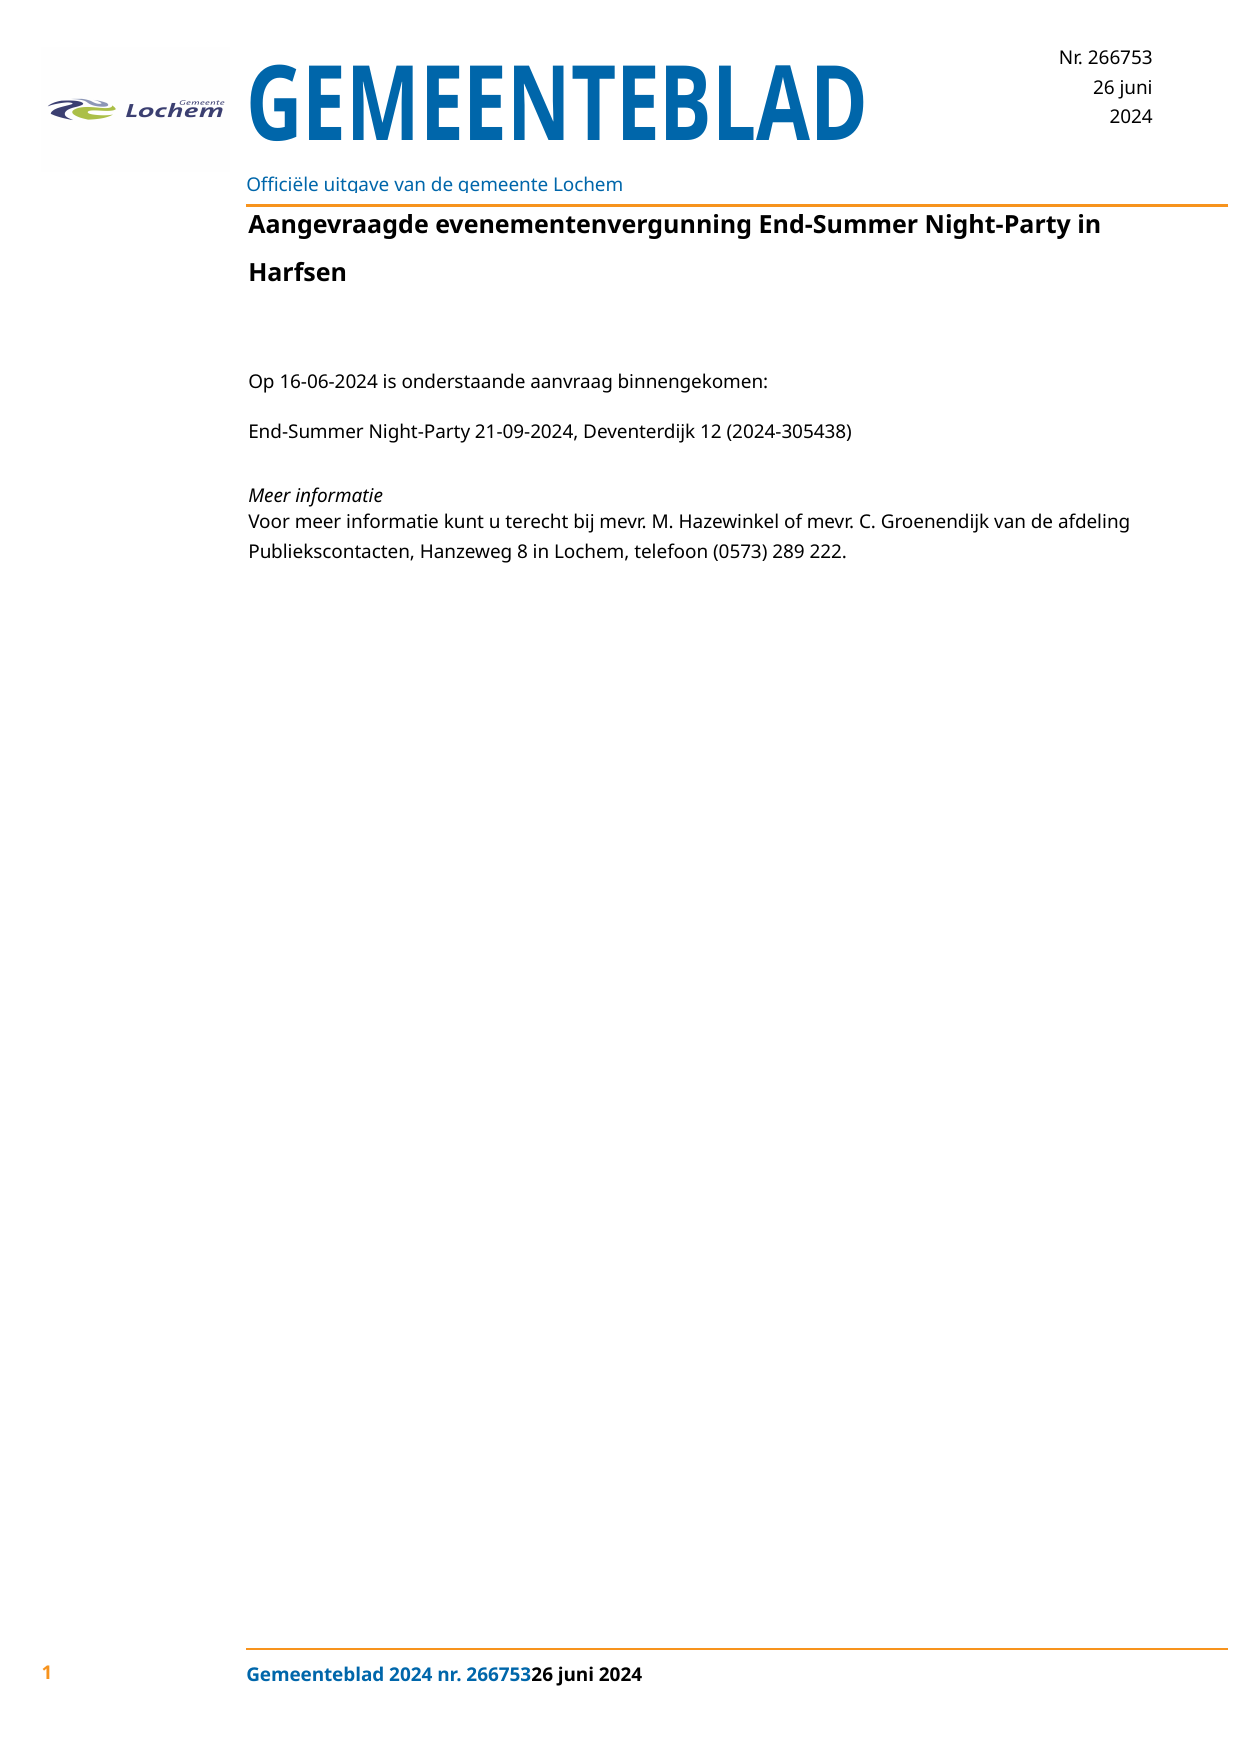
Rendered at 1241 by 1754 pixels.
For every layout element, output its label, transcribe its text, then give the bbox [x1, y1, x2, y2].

text Meer informatie [248, 483, 1152, 508]
picture [41, 47, 231, 172]
text Voor meer informatie kunt u terecht bij mevr. M. Hazewinkel of mevr. C. Groenendijk van de afdeling Publiekscontacten, Hanzeweg 8 in Lochem, telefoon (0573) 289 222. [248, 508, 1152, 564]
text End-Summer Night-Party 21-09-2024, Deventerdijk 12 (2024-305438) [248, 419, 1152, 444]
text Aangevraagde evenementenvergunning End-Summer Night-Party in Harfsen [248, 207, 1152, 288]
text Op 16-06-2024 is onderstaande aanvraag binnengekomen: [248, 368, 1152, 394]
